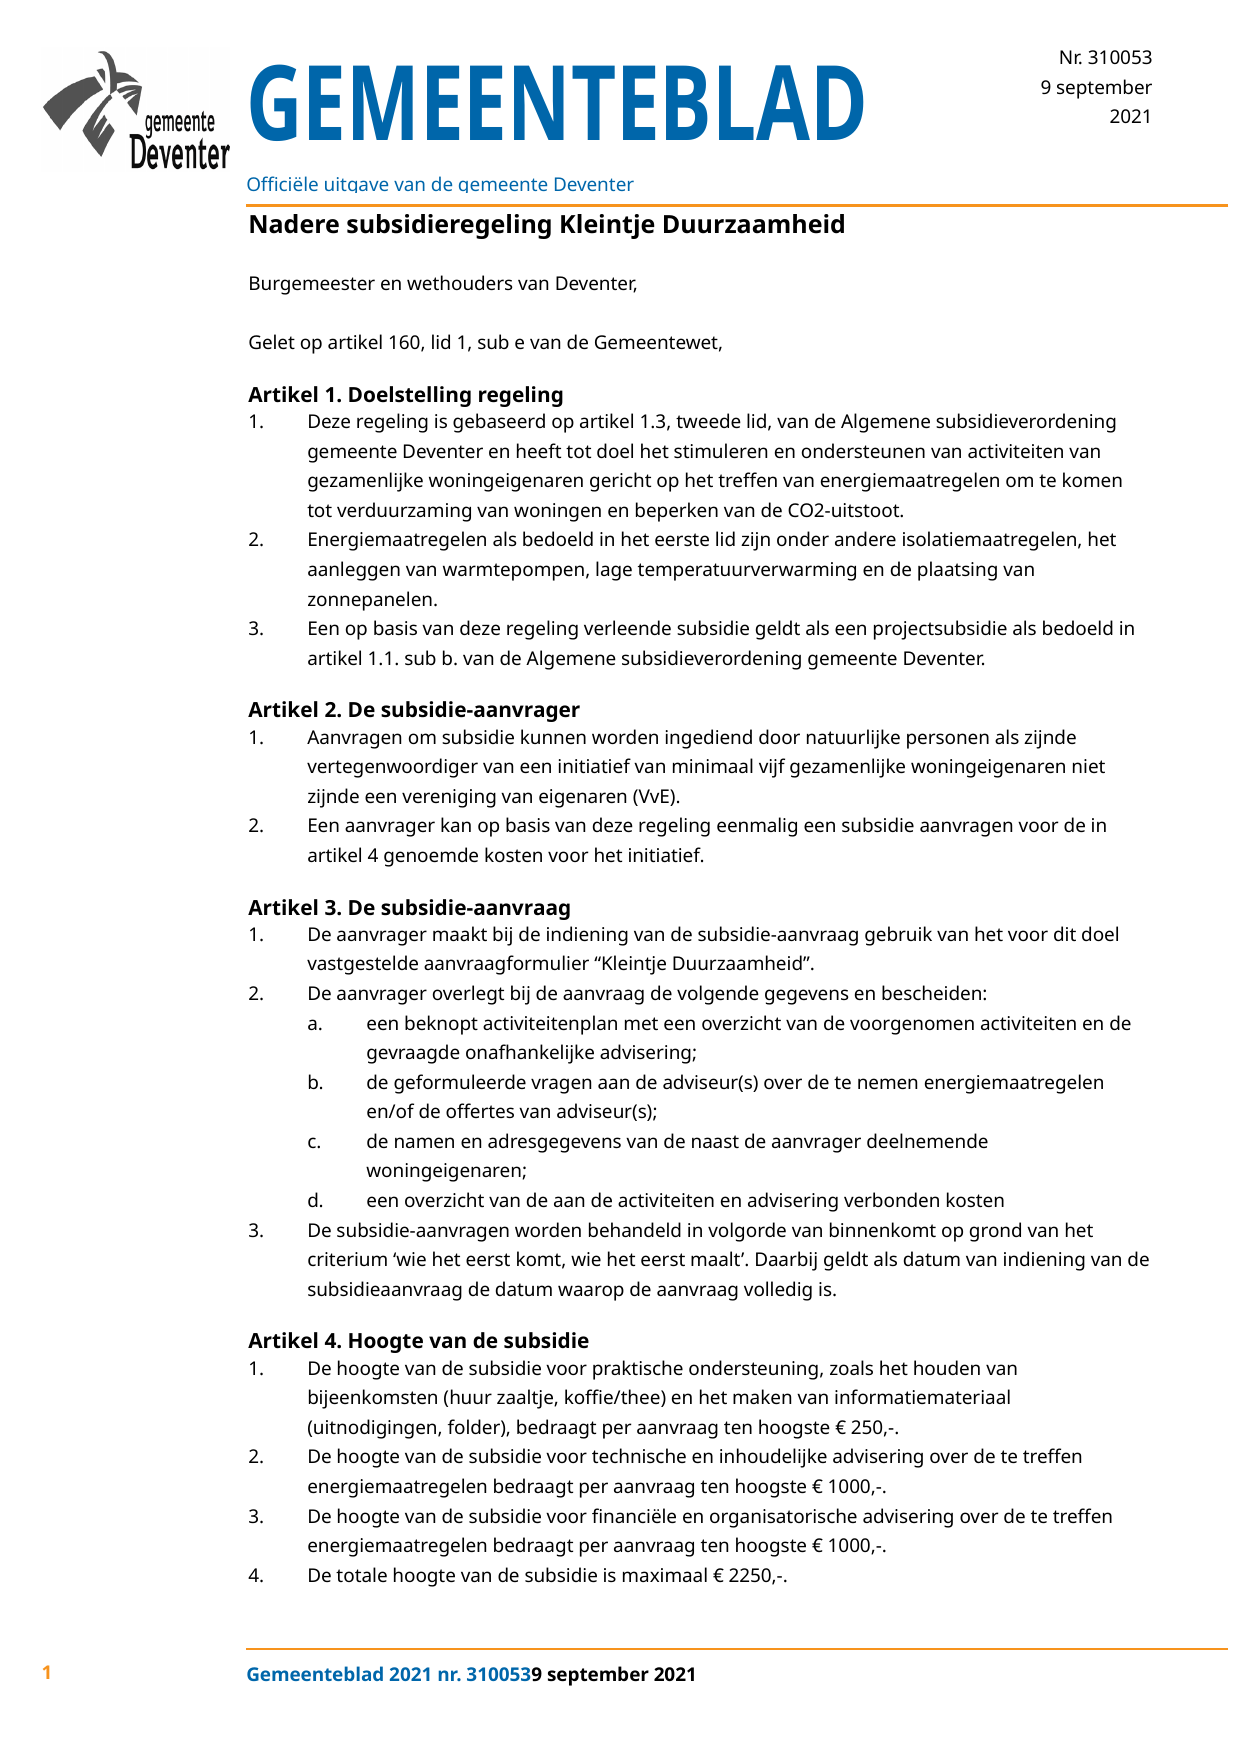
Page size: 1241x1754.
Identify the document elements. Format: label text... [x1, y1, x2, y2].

picture [41, 47, 231, 172]
text Artikel 1. Doelstelling regeling [248, 380, 1152, 408]
text Burgemeester en wethouders van Deventer, [248, 270, 1152, 296]
list Een op basis van deze regeling verleende subsidie geldt als een projectsubsidie als bedoeld in artikel 1.1. sub b. van de Algemene subsidieverordening gemeente Deventer. [248, 615, 1152, 671]
list De subsidie-aanvragen worden behandeld in volgorde van binnenkomt op grond van het criterium ‘wie het eerst komt, wie het eerst maalt’. Daarbij geldt als datum van indiening van de subsidieaanvraag de datum waarop de aanvraag volledig is. [248, 1217, 1152, 1302]
list een beknopt activiteitenplan met een overzicht van de voorgenomen activiteiten en de gevraagde onafhankelijke advisering; [307, 1010, 1152, 1065]
list Energiemaatregelen als bedoeld in het eerste lid zijn onder andere isolatiemaatregelen, het aanleggen van warmtepompen, lage temperatuurverwarming en de plaatsing van zonnepanelen. [248, 527, 1152, 612]
list De aanvrager overlegt bij de aanvraag de volgende gegevens en bescheiden: [248, 980, 1152, 1006]
text Artikel 3. De subsidie-aanvraag [248, 893, 1152, 921]
text Gelet op artikel 160, lid 1, sub e van de Gemeentewet, [248, 329, 1152, 355]
text Artikel 4. Hoogte van de subsidie [248, 1326, 1152, 1355]
list Een aanvrager kan op basis van deze regeling eenmalig een subsidie aanvragen voor de in artikel 4 genoemde kosten voor het initiatief. [248, 813, 1152, 868]
list Deze regeling is gebaseerd op artikel 1.3, tweede lid, van de Algemene subsidieverordening gemeente Deventer en heeft tot doel het stimuleren en ondersteunen van activiteiten van gezamenlijke woningeigenaren gericht op het treffen van energiemaatregelen om te komen tot verduurzaming van woningen en beperken van de CO2-uitstoot. [248, 408, 1152, 523]
list De hoogte van de subsidie voor praktische ondersteuning, zoals het houden van bijeenkomsten (huur zaaltje, koffie/thee) en het maken van informatiemateriaal (uitnodigingen, folder), bedraagt per aanvraag ten hoogste € 250,-. [248, 1355, 1152, 1440]
list Aanvragen om subsidie kunnen worden ingediend door natuurlijke personen als zijnde vertegenwoordiger van een initiatief van minimaal vijf gezamenlijke woningeigenaren niet zijnde een vereniging van eigenaren (VvE). [248, 724, 1152, 809]
list een overzicht van de aan de activiteiten en advisering verbonden kosten [307, 1187, 1152, 1213]
list de namen en adresgegevens van de naast de aanvrager deelnemende woningeigenaren; [307, 1128, 1152, 1183]
list De totale hoogte van de subsidie is maximaal € 2250,-. [248, 1562, 1152, 1588]
list de geformuleerde vragen aan de adviseur(s) over de te nemen energiemaatregelen en/of de offertes van adviseur(s); [307, 1069, 1152, 1124]
list De hoogte van de subsidie voor technische en inhoudelijke advisering over de te treffen energiemaatregelen bedraagt per aanvraag ten hoogste € 1000,-. [248, 1444, 1152, 1499]
list De aanvrager maakt bij de indiening van de subsidie-aanvraag gebruik van het voor dit doel vastgestelde aanvraagformulier “Kleintje Duurzaamheid”. [248, 921, 1152, 976]
list De hoogte van de subsidie voor financiële en organisatorische advisering over de te treffen energiemaatregelen bedraagt per aanvraag ten hoogste € 1000,-. [248, 1503, 1152, 1558]
text Artikel 2. De subsidie-aanvrager [248, 695, 1152, 724]
text Nadere subsidieregeling Kleintje Duurzaamheid [248, 207, 1152, 241]
